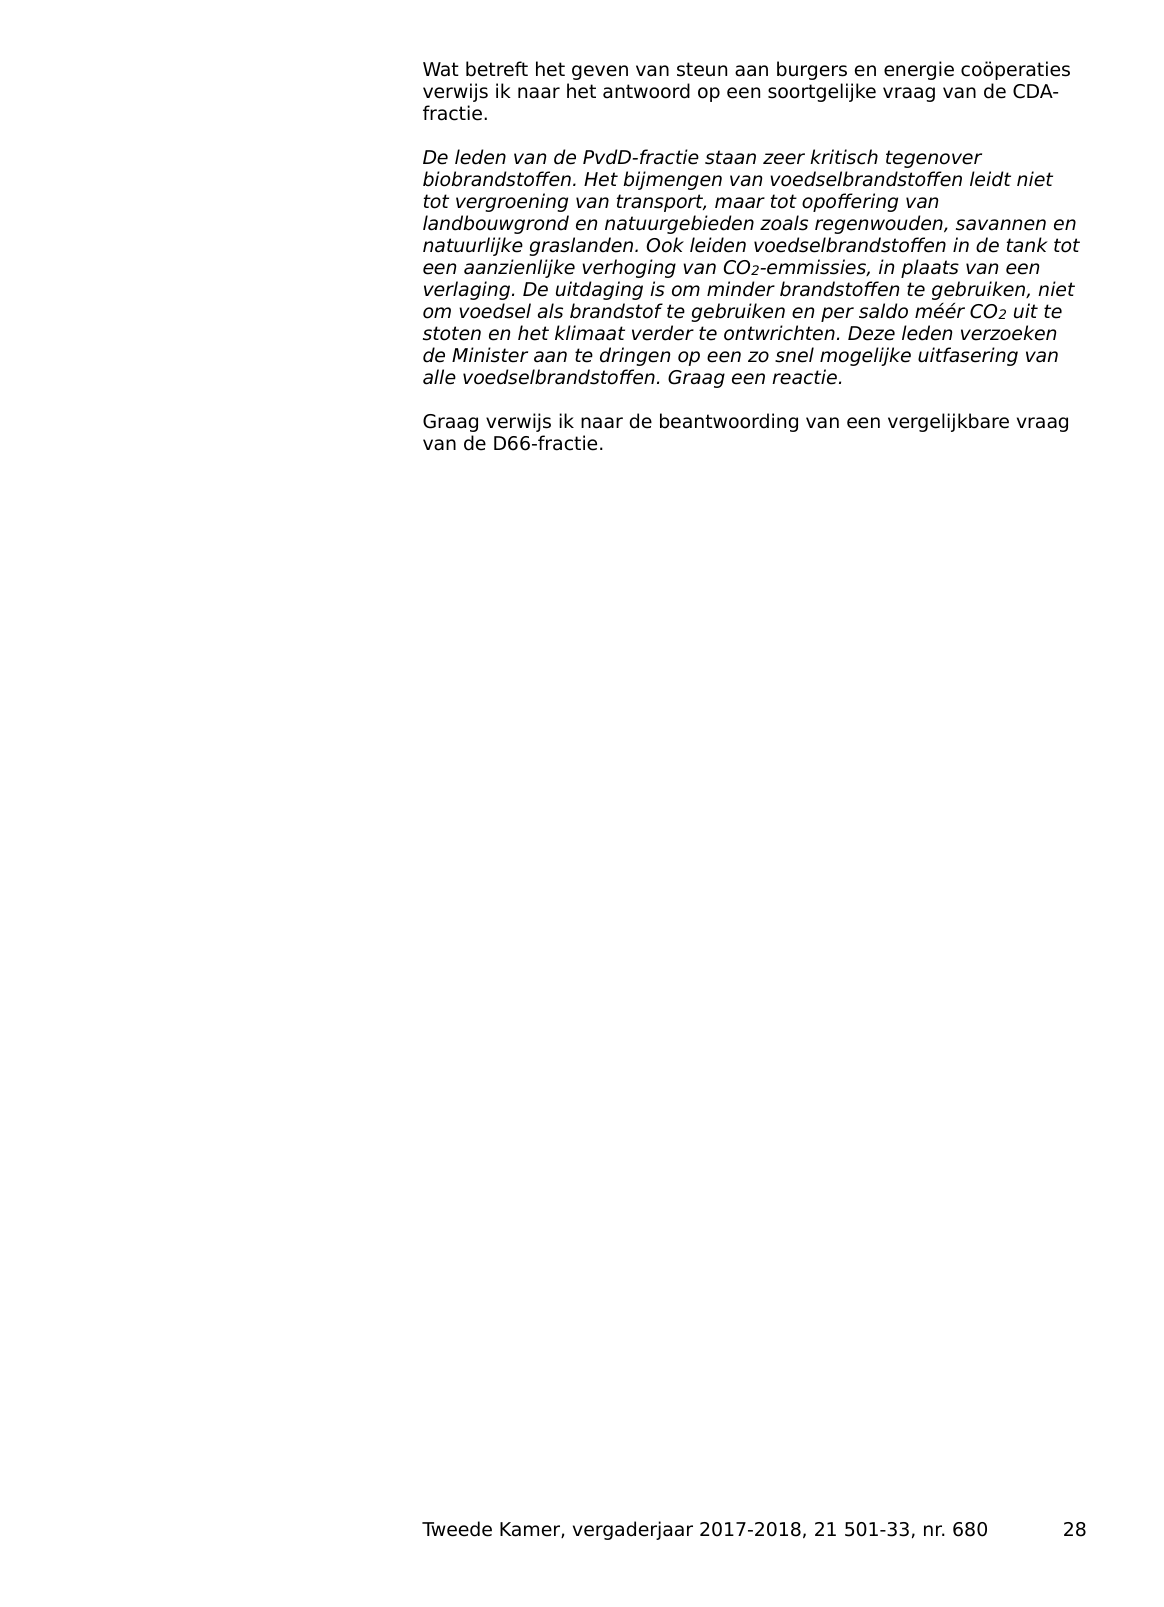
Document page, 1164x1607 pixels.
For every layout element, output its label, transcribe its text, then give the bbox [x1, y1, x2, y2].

text Wat betreft het geven van steun aan burgers en energie coöperaties verwijs ik naar het antwoord op een soortgelijke vraag van de CDA-fractie. [422, 59, 1087, 125]
text De leden van de PvdD-fractie staan zeer kritisch tegenover biobrandstoffen. Het bijmengen van voedselbrandstoffen leidt niet tot vergroening van transport, maar tot opoffering van landbouwgrond en natuurgebieden zoals regenwouden, savannen en natuurlijke graslanden. Ook leiden voedselbrandstoffen in de tank tot een aanzienlijke verhoging van CO2-emmissies, in plaats van een verlaging. De uitdaging is om minder brandstoffen te gebruiken, niet om voedsel als brandstof te gebruiken en per saldo méér CO2 uit te stoten en het klimaat verder te ontwrichten. Deze leden verzoeken de Minister aan te dringen op een zo snel mogelijke uitfasering van alle voedselbrandstoffen. Graag een reactie. [422, 147, 1087, 389]
text Graag verwijs ik naar de beantwoording van een vergelijkbare vraag van de D66-fractie. [422, 411, 1087, 455]
